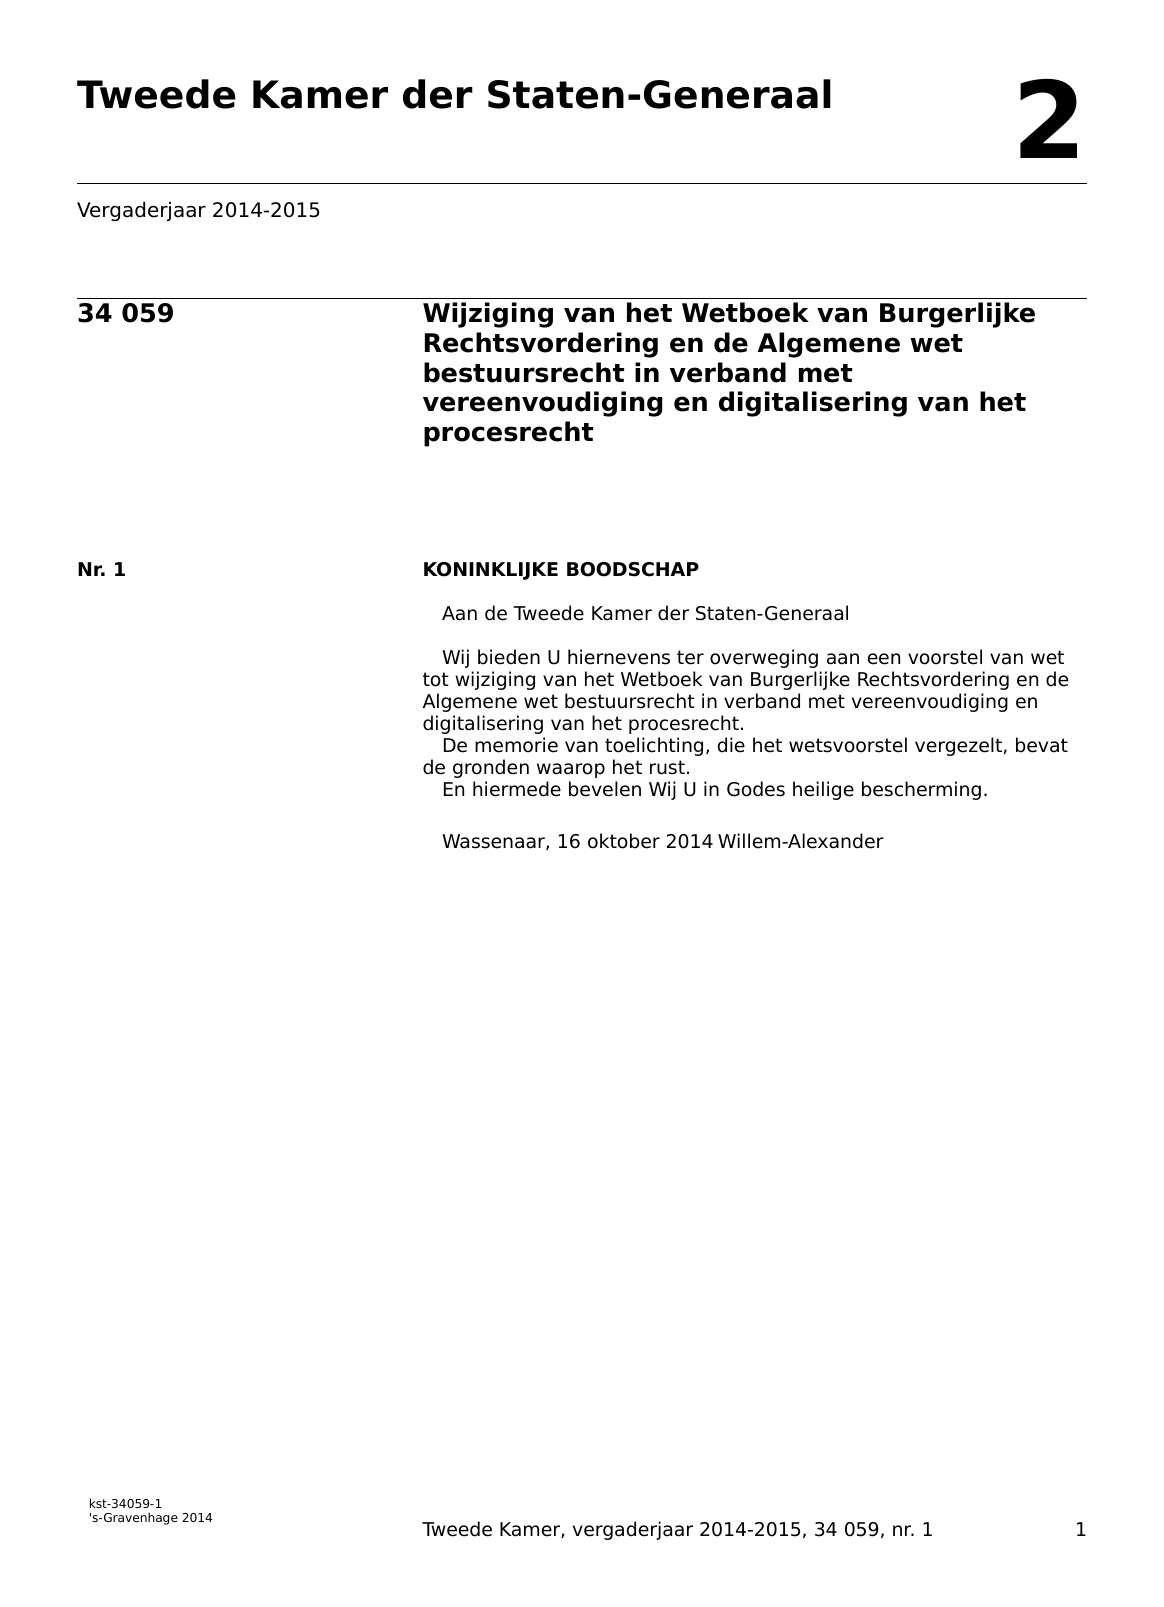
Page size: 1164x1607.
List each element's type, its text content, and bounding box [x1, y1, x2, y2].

table_header Tweede Kamer der Staten-Generaal [77, 59, 886, 183]
table_cell Vergaderjaar 2014-2015 [77, 184, 1087, 298]
subtitle 34 059 Wijziging van het Wetboek van Burgerlijke Rechtsvordering en de Algemene wet bestuursrecht in verband met vereenvoudiging en digitalisering van het procesrecht [77, 299, 1087, 447]
text 's-Gravenhage 2014 [88, 1511, 323, 1525]
text Aan de Tweede Kamer der Staten-Generaal [422, 603, 1087, 624]
table_header 2 [886, 59, 1087, 183]
text Wij bieden U hiernevens ter overweging aan een voorstel van wet tot wijziging van het Wetboek van Burgerlijke Rechtsvordering en de Algemene wet bestuursrecht in verband met vereenvoudiging en digitalisering van het procesrecht. [422, 647, 1087, 735]
text En hiermede bevelen Wij U in Godes heilige bescherming. [422, 779, 1087, 801]
text Wassenaar, 16 oktober 2014 Willem-Alexander [422, 831, 1087, 853]
text De memorie van toelichting, die het wetsvoorstel vergezelt, bevat de gronden waarop het rust. [422, 735, 1087, 779]
text kst-34059-1 [88, 1497, 323, 1511]
subtitle Nr. 1 KONINKLIJKE BOODSCHAP [77, 558, 1087, 580]
